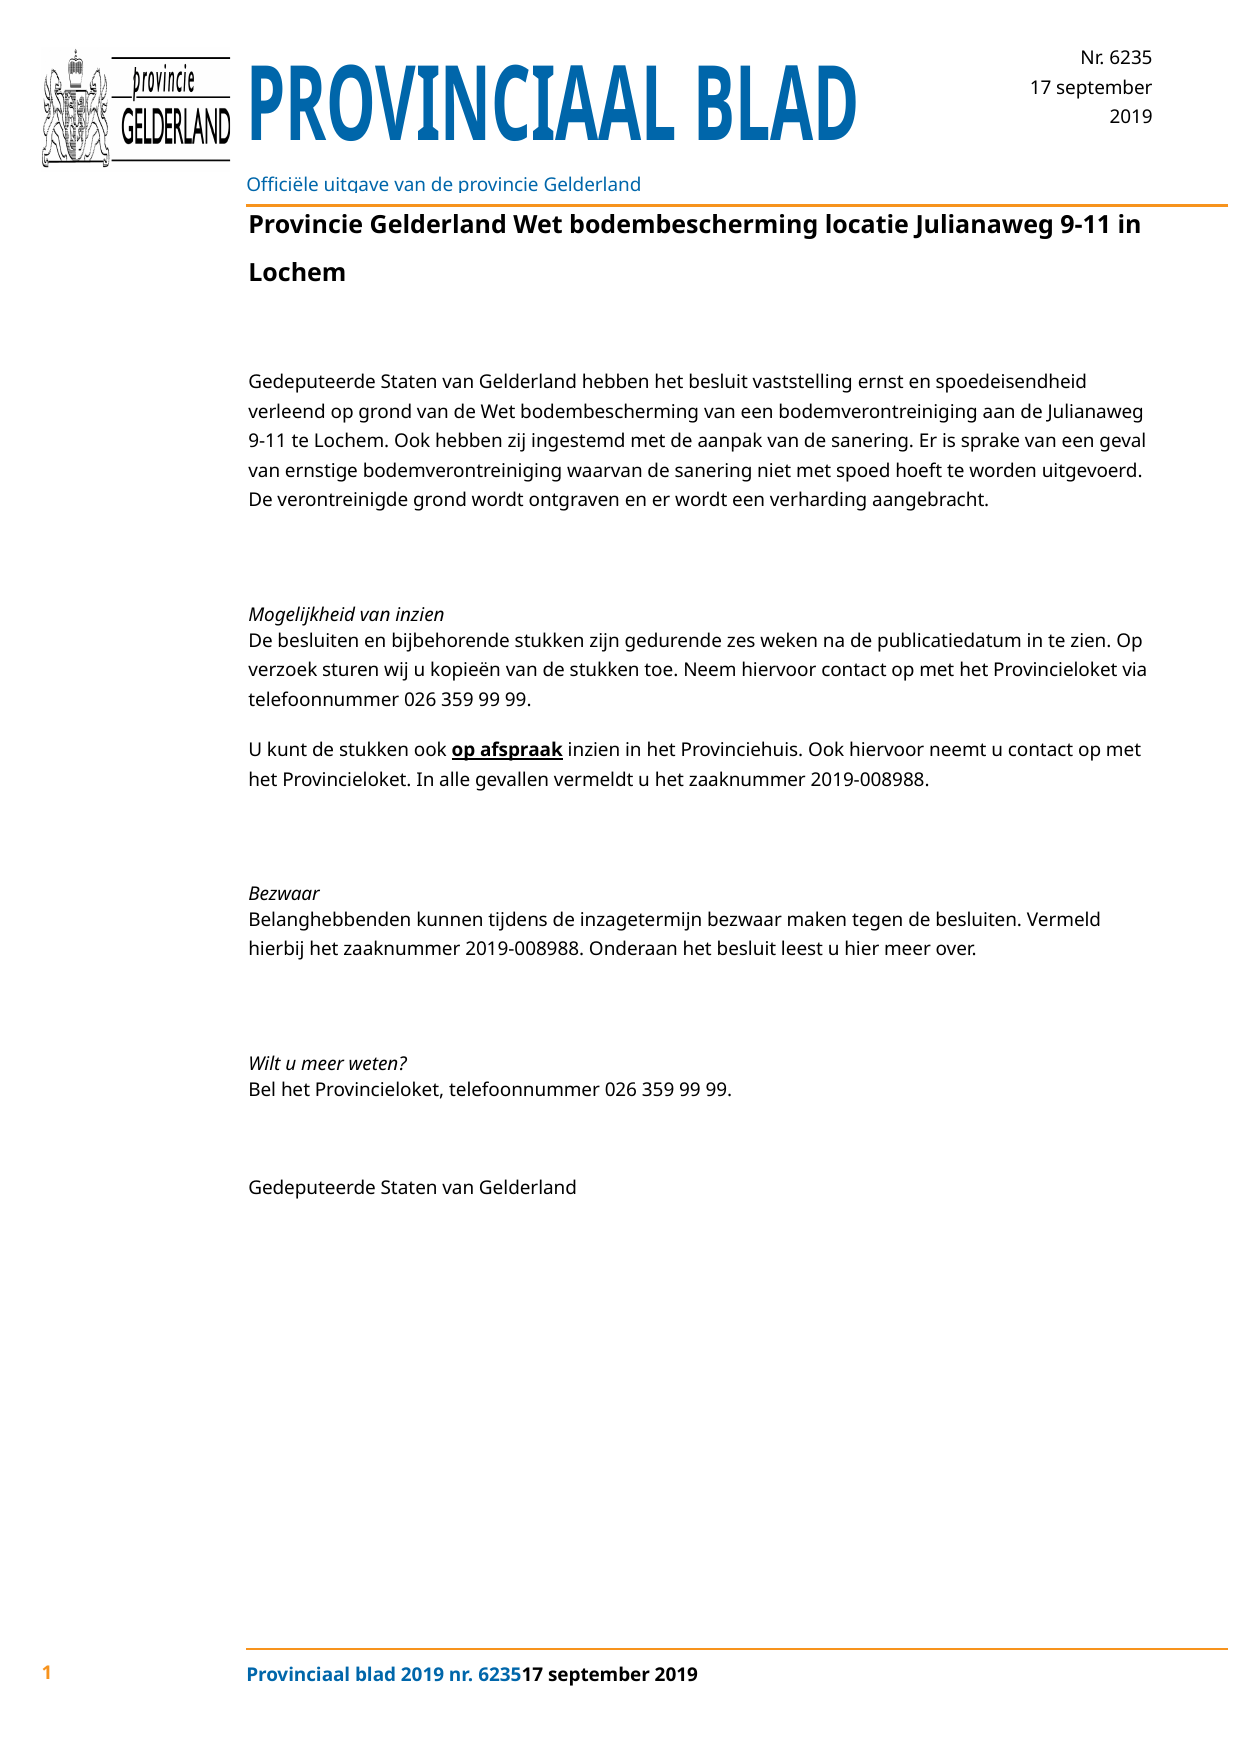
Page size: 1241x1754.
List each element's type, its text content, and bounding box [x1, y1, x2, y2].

text Belanghebbenden kunnen tijdens de inzagetermijn bezwaar maken tegen de besluiten. Vermeld hierbij het zaaknummer 2019-008988. Onderaan het besluit leest u hier meer over. [248, 906, 1152, 961]
text Bezwaar [248, 880, 1152, 906]
text Gedeputeerde Staten van Gelderland hebben het besluit vaststelling ernst en spoedeisendheid verleend op grond van de Wet bodembescherming van een bodemverontreiniging aan de Julianaweg 9-11 te Lochem. Ook hebben zij ingestemd met de aanpak van de sanering. Er is sprake van een geval van ernstige bodemverontreiniging waarvan de sanering niet met spoed hoeft te worden uitgevoerd. De verontreinigde grond wordt ontgraven en er wordt een verharding aangebracht. [248, 368, 1152, 512]
picture [41, 47, 231, 172]
text Gedeputeerde Staten van Gelderland [248, 1174, 1152, 1200]
text Bel het Provincieloket, telefoonnummer 026 359 99 99. [248, 1076, 1152, 1101]
text Provincie Gelderland Wet bodembescherming locatie Julianaweg 9-11 in Lochem [248, 207, 1152, 288]
text De besluiten en bijbehorende stukken zijn gedurende zes weken na de publicatiedatum in te zien. Op verzoek sturen wij u kopieën van de stukken toe. Neem hiervoor contact op met het Provincieloket via telefoonnummer 026 359 99 99. [248, 627, 1152, 712]
text Wilt u meer weten? [248, 1050, 1152, 1076]
text U kunt de stukken ook op afspraak inzien in het Provinciehuis. Ook hiervoor neemt u contact op met het Provincieloket. In alle gevallen vermeldt u het zaaknummer 2019-008988. [248, 736, 1152, 792]
text Mogelijkheid van inzien [248, 601, 1152, 627]
